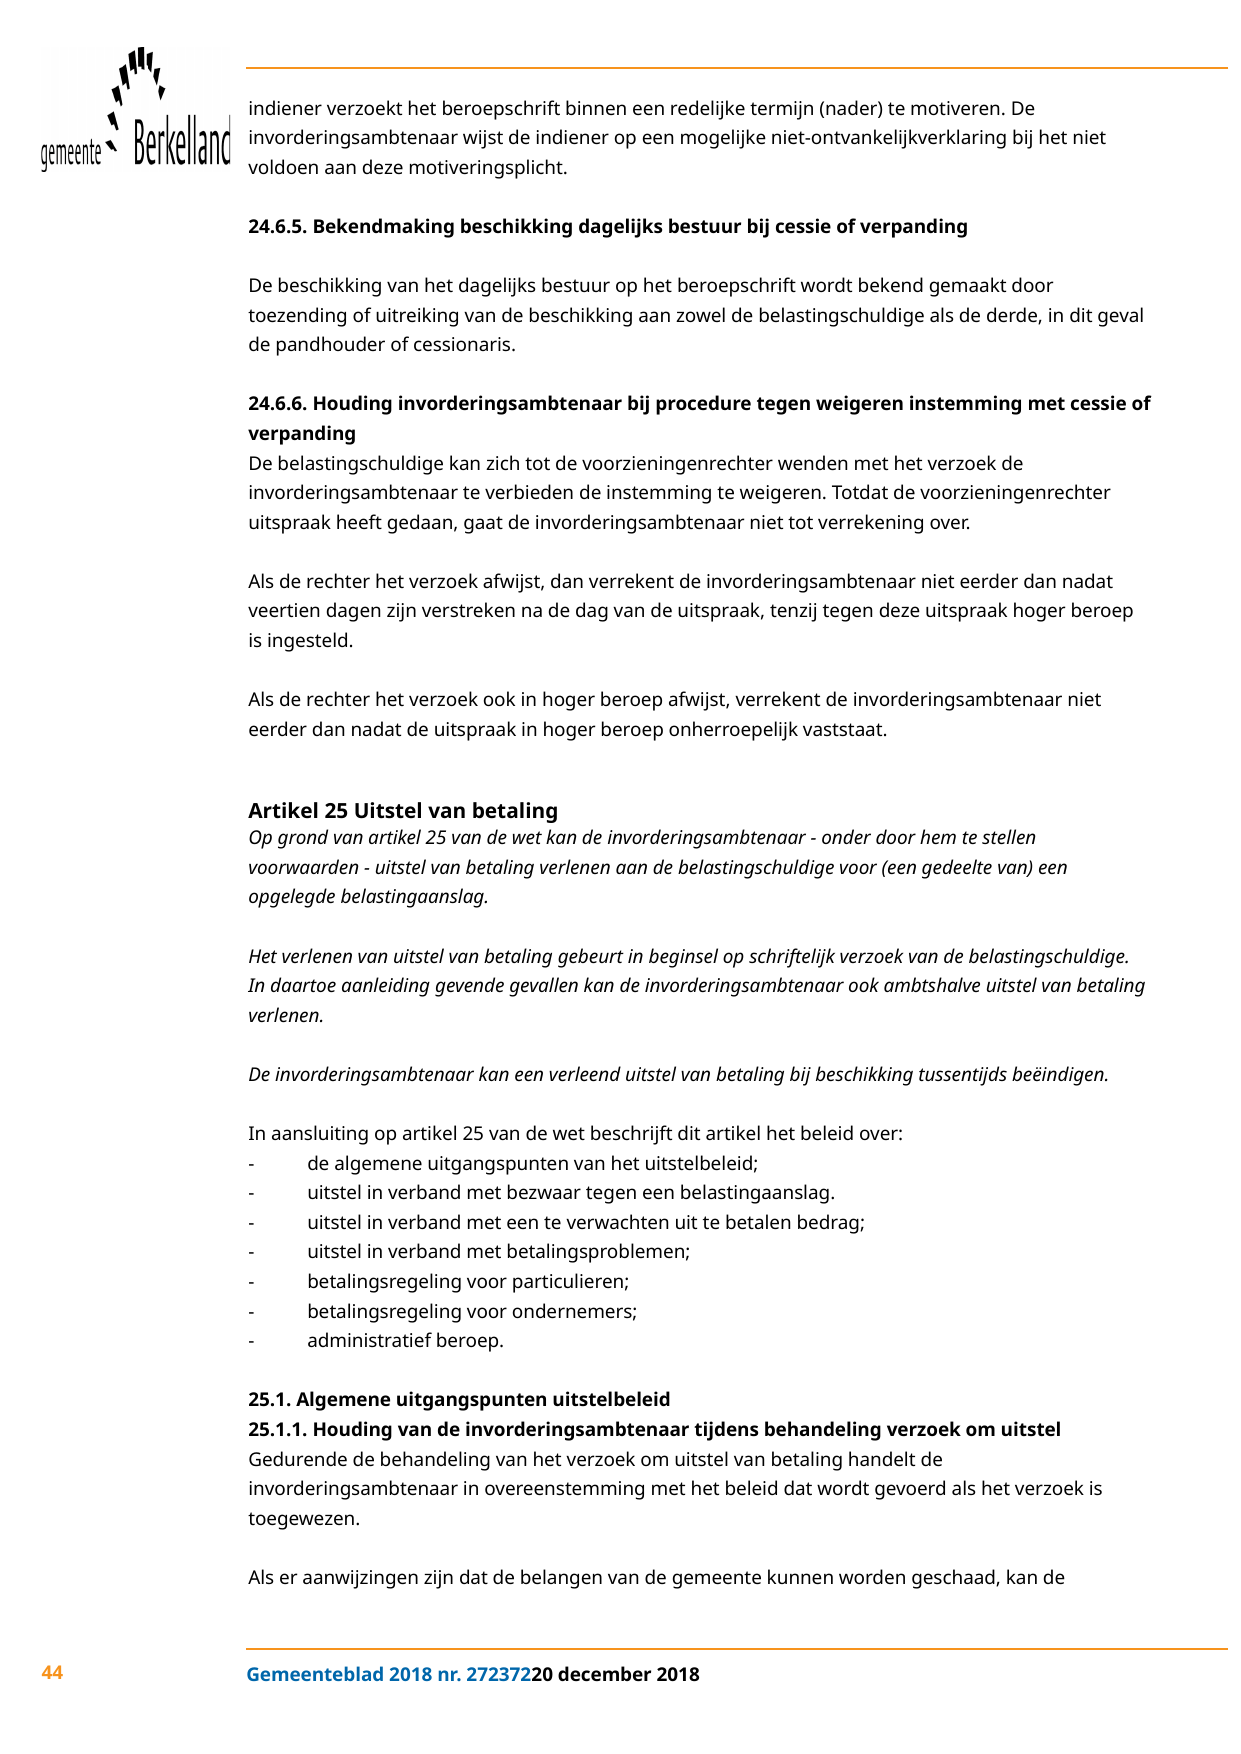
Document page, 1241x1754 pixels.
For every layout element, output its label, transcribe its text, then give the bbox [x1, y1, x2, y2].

list uitstel in verband met een te verwachten uit te betalen bedrag; [248, 1209, 1152, 1235]
list betalingsregeling voor particulieren; [248, 1268, 1152, 1294]
text Als de rechter het verzoek ook in hoger beroep afwijst, verrekent de invorderingsambtenaar niet eerder dan nadat de uitspraak in hoger beroep onherroepelijk vaststaat. [248, 686, 1152, 742]
picture [41, 47, 231, 172]
text Als er aanwijzingen zijn dat de belangen van de gemeente kunnen worden geschaad, kan de [248, 1564, 1152, 1590]
text 25.1.1. Houding van de invorderingsambtenaar tijdens behandeling verzoek om uitstel [248, 1416, 1152, 1442]
text Gedurende de behandeling van het verzoek om uitstel van betaling handelt de invorderingsambtenaar in overeenstemming met het beleid dat wordt gevoerd als het verzoek is toegewezen. [248, 1446, 1152, 1531]
text indiener verzoekt het beroepschrift binnen een redelijke termijn (nader) te motiveren. De invorderingsambtenaar wijst de indiener op een mogelijke niet-ontvankelijkverklaring bij het niet voldoen aan deze motiveringsplicht. [248, 95, 1152, 180]
text In aansluiting op artikel 25 van de wet beschrijft dit artikel het beleid over: [248, 1120, 1152, 1146]
text De invorderingsambtenaar kan een verleend uitstel van betaling bij beschikking tussentijds beëindigen. [248, 1061, 1152, 1087]
text 25.1. Algemene uitgangspunten uitstelbeleid [248, 1387, 1152, 1412]
list uitstel in verband met betalingsproblemen; [248, 1239, 1152, 1264]
list uitstel in verband met bezwaar tegen een belastingaanslag. [248, 1179, 1152, 1205]
list administratief beroep. [248, 1327, 1152, 1353]
text 24.6.5. Bekendmaking beschikking dagelijks bestuur bij cessie of verpanding [248, 213, 1152, 239]
text Op grond van artikel 25 van de wet kan de invorderingsambtenaar - onder door hem te stellen voorwaarden - uitstel van betaling verlenen aan de belastingschuldige voor (een gedeelte van) een opgelegde belastingaanslag. [248, 824, 1152, 909]
text Als de rechter het verzoek afwijst, dan verrekent de invorderingsambtenaar niet eerder dan nadat veertien dagen zijn verstreken na de dag van de uitspraak, tenzij tegen deze uitspraak hoger beroep is ingesteld. [248, 568, 1152, 653]
text De beschikking van het dagelijks bestuur op het beroepschrift wordt bekend gemaakt door toezending of uitreiking van de beschikking aan zowel de belastingschuldige als de derde, in dit geval de pandhouder of cessionaris. [248, 272, 1152, 357]
text De belastingschuldige kan zich tot de voorzieningenrechter wenden met het verzoek de invorderingsambtenaar te verbieden de instemming te weigeren. Totdat de voorzieningenrechter uitspraak heeft gedaan, gaat de invorderingsambtenaar niet tot verrekening over. [248, 450, 1152, 535]
text 24.6.6. Houding invorderingsambtenaar bij procedure tegen weigeren instemming met cessie of verpanding [248, 391, 1152, 446]
text Artikel 25 Uitstel van betaling [248, 796, 1152, 824]
list de algemene uitgangspunten van het uitstelbeleid; [248, 1150, 1152, 1176]
list betalingsregeling voor ondernemers; [248, 1298, 1152, 1323]
text Het verlenen van uitstel van betaling gebeurt in beginsel op schriftelijk verzoek van de belastingschuldige. In daartoe aanleiding gevende gevallen kan de invorderingsambtenaar ook ambtshalve uitstel van betaling verlenen. [248, 943, 1152, 1028]
